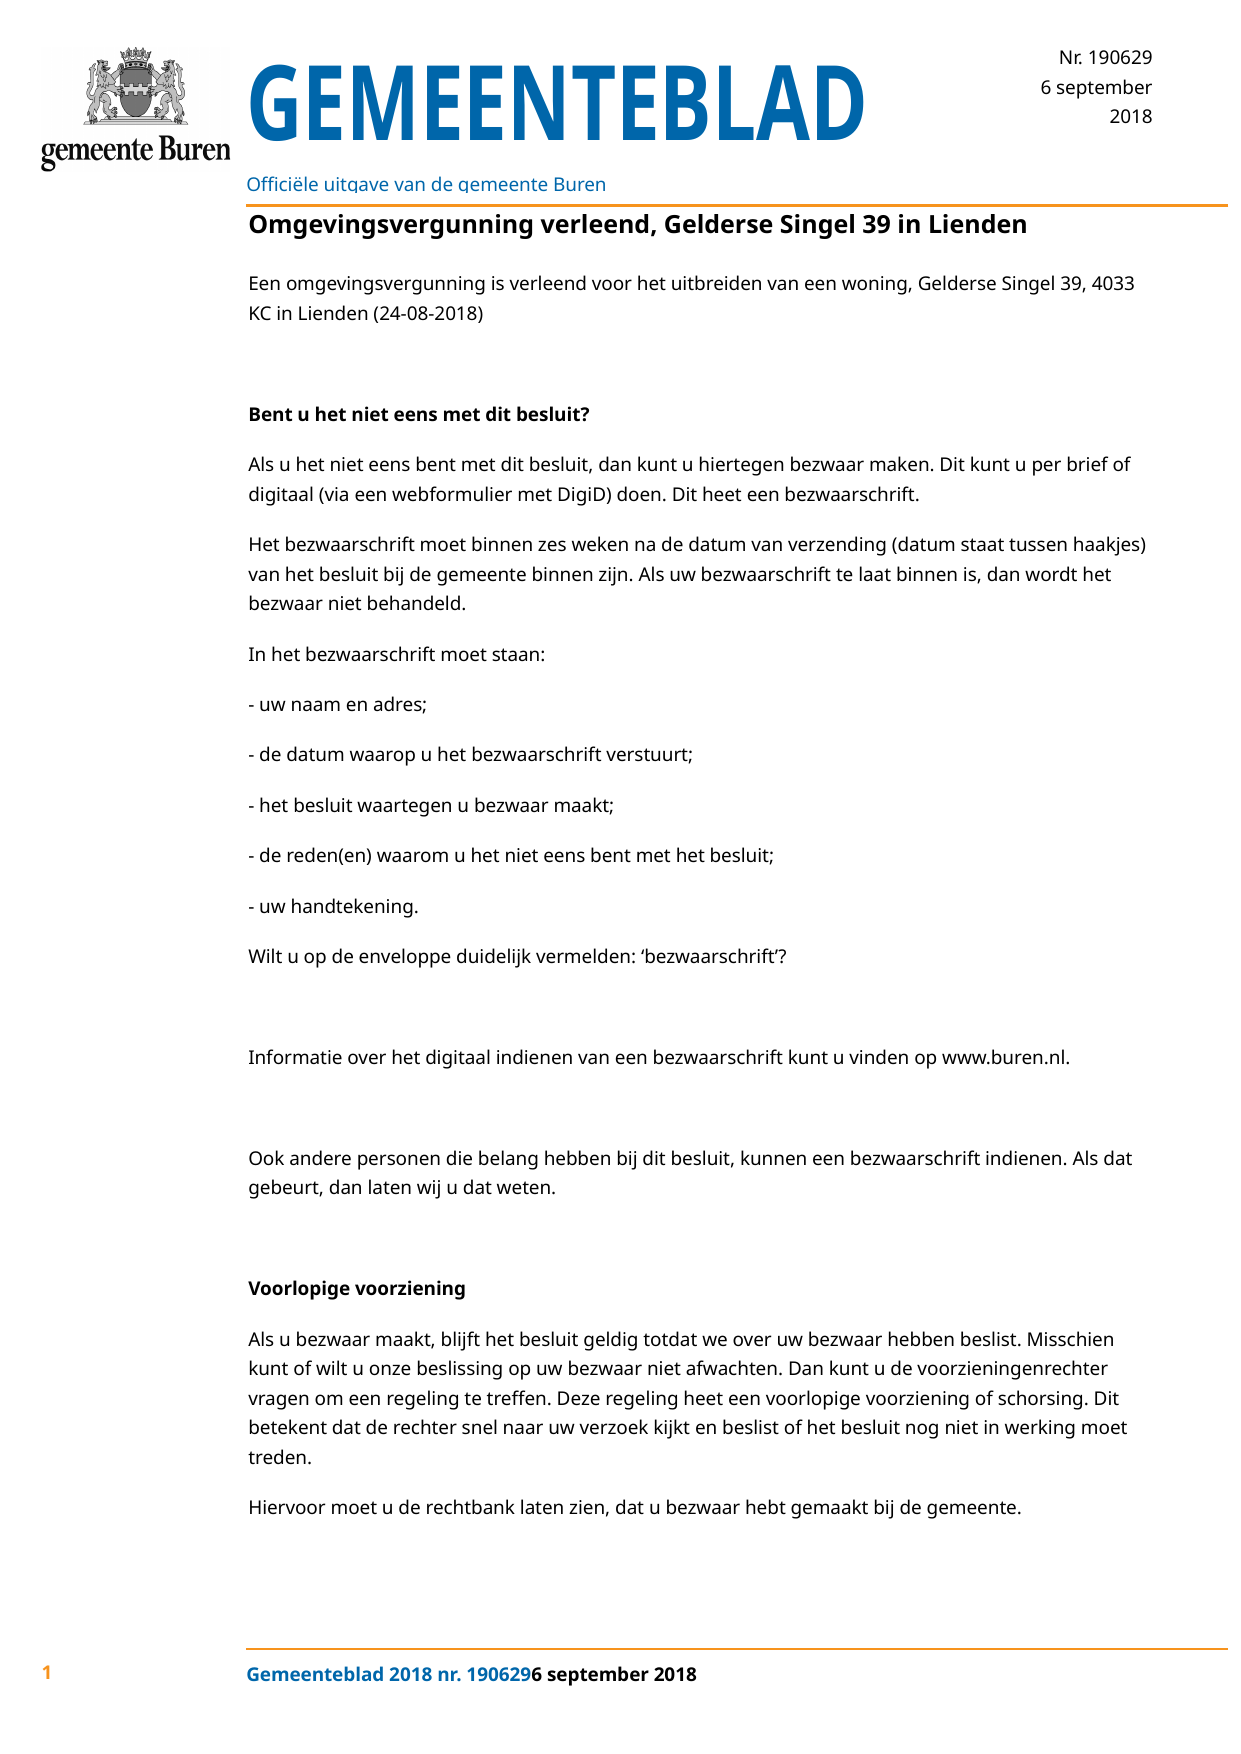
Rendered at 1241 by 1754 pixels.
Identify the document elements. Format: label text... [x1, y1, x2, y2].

text Als u het niet eens bent met dit besluit, dan kunt u hiertegen bezwaar maken. Dit kunt u per brief of digitaal (via een webformulier met DigiD) doen. Dit heet een bezwaarschrift. [248, 451, 1152, 506]
text Bent u het niet eens met dit besluit? [248, 401, 1152, 426]
text In het bezwaarschrift moet staan: [248, 641, 1152, 666]
text Omgevingsvergunning verleend, Gelderse Singel 39 in Lienden [248, 207, 1152, 241]
text Ook andere personen die belang hebben bij dit besluit, kunnen een bezwaarschrift indienen. Als dat gebeurt, dan laten wij u dat weten. [248, 1145, 1152, 1200]
text Voorlopige voorziening [248, 1275, 1152, 1301]
text - het besluit waartegen u bezwaar maakt; [248, 792, 1152, 818]
text - uw handtekening. [248, 893, 1152, 918]
text - de reden(en) waarom u het niet eens bent met het besluit; [248, 842, 1152, 868]
text Een omgevingsvergunning is verleend voor het uitbreiden van een woning, Gelderse Singel 39, 4033 KC in Lienden (24-08-2018) [248, 270, 1152, 326]
picture [41, 47, 231, 172]
text Informatie over het digitaal indienen van een bezwaarschrift kunt u vinden op www.buren.nl. [248, 1044, 1152, 1070]
text - uw naam en adres; [248, 691, 1152, 717]
text Wilt u op de enveloppe duidelijk vermelden: ‘bezwaarschrift’? [248, 943, 1152, 969]
text Het bezwaarschrift moet binnen zes weken na de datum van verzending (datum staat tussen haakjes) van het besluit bij de gemeente binnen zijn. Als uw bezwaarschrift te laat binnen is, dan wordt het bezwaar niet behandeld. [248, 531, 1152, 616]
text - de datum waarop u het bezwaarschrift verstuurt; [248, 742, 1152, 767]
text Als u bezwaar maakt, blijft het besluit geldig totdat we over uw bezwaar hebben beslist. Misschien kunt of wilt u onze beslissing op uw bezwaar niet afwachten. Dan kunt u de voorzieningenrechter vragen om een regeling te treffen. Deze regeling heet een voorlopige voorziening of schorsing. Dit betekent dat de rechter snel naar uw verzoek kijkt en beslist of het besluit nog niet in werking moet treden. [248, 1326, 1152, 1470]
text Hiervoor moet u de rechtbank laten zien, dat u bezwaar hebt gemaakt bij de gemeente. [248, 1494, 1152, 1520]
